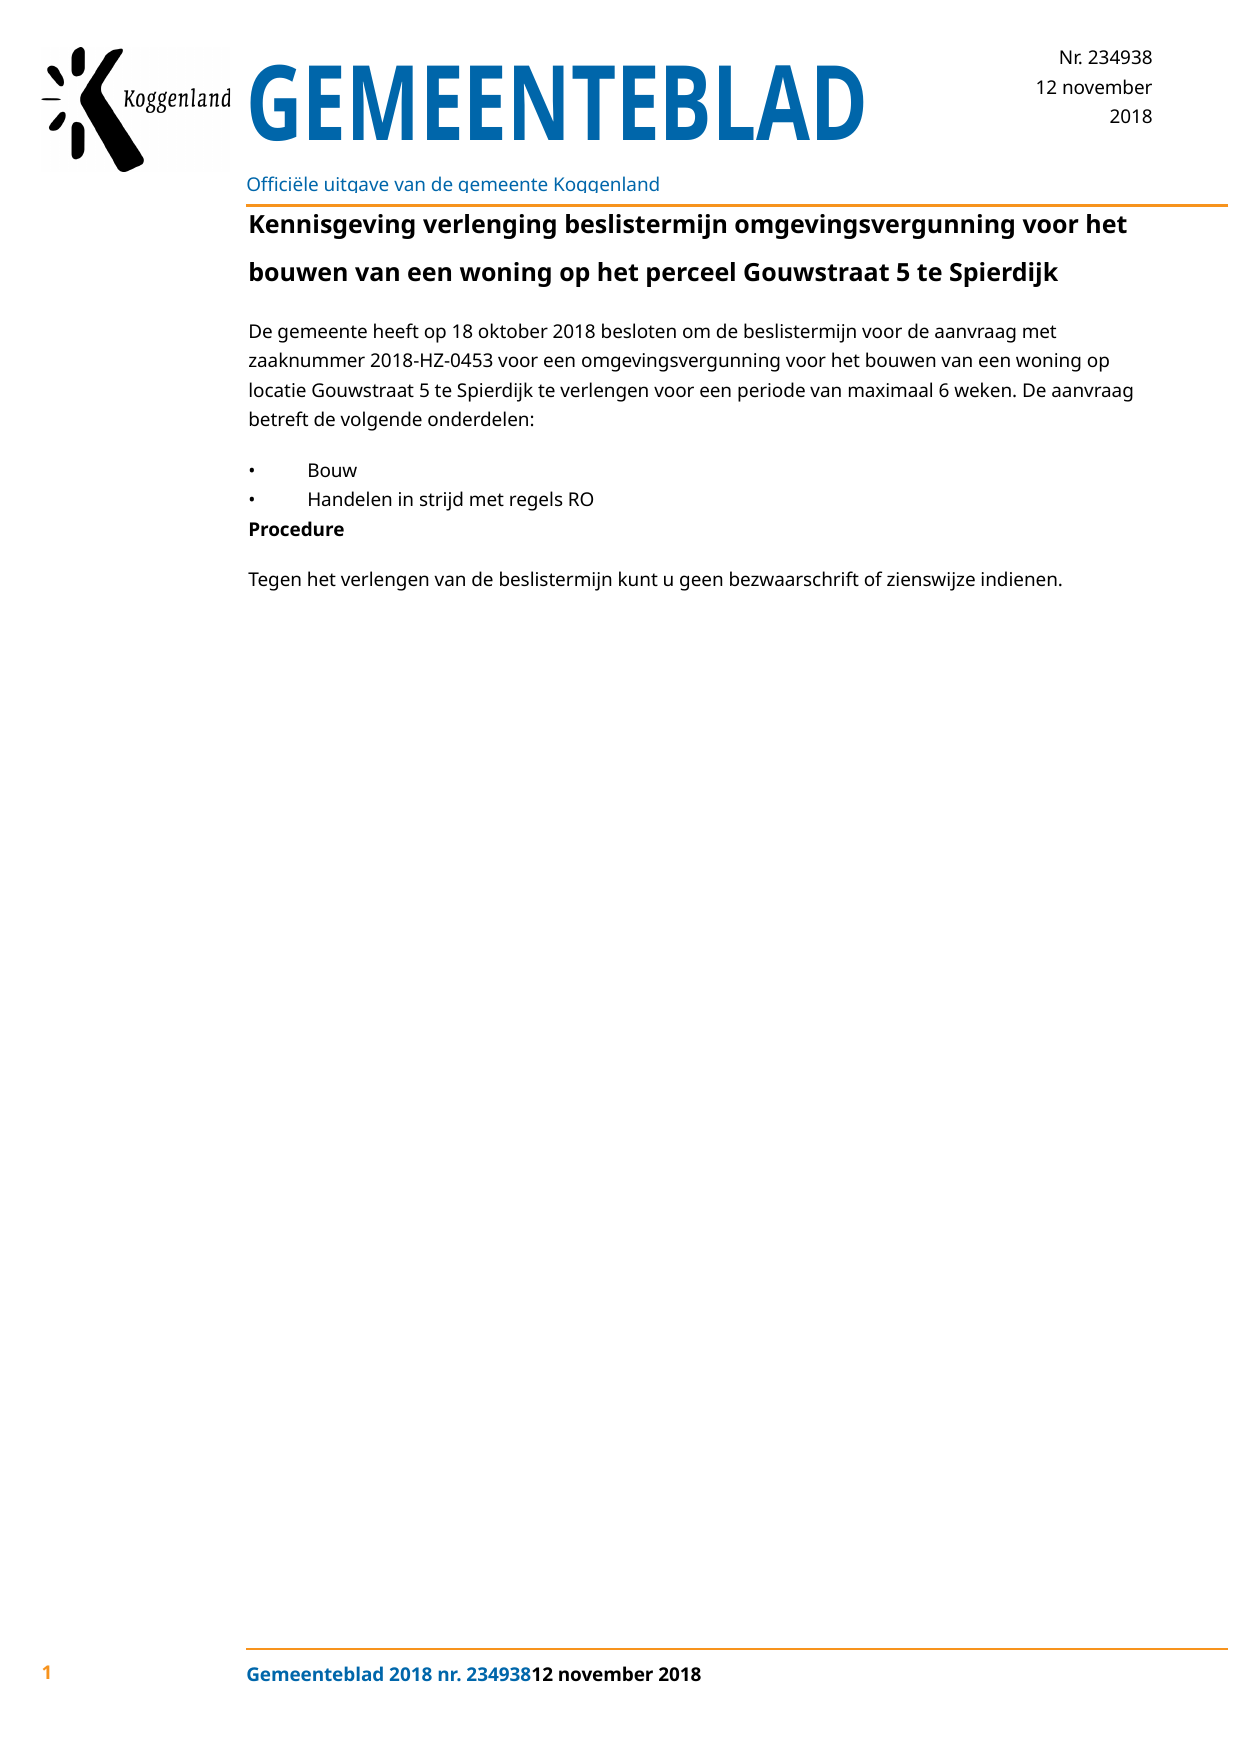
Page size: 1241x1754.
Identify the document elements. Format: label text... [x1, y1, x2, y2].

text Procedure [248, 516, 1152, 542]
list Handelen in strijd met regels RO [248, 487, 1152, 512]
list Bouw [248, 457, 1152, 483]
text Tegen het verlengen van de beslistermijn kunt u geen bezwaarschrift of zienswijze indienen. [248, 567, 1152, 592]
text De gemeente heeft op 18 oktober 2018 besloten om de beslistermijn voor de aanvraag met zaaknummer 2018-HZ-0453 voor een omgevingsvergunning voor het bouwen van een woning op locatie Gouwstraat 5 te Spierdijk te verlengen voor een periode van maximaal 6 weken. De aanvraag betreft de volgende onderdelen: [248, 318, 1152, 432]
text Kennisgeving verlenging beslistermijn omgevingsvergunning voor het bouwen van een woning op het perceel Gouwstraat 5 te Spierdijk [248, 207, 1152, 288]
picture [41, 47, 231, 172]
